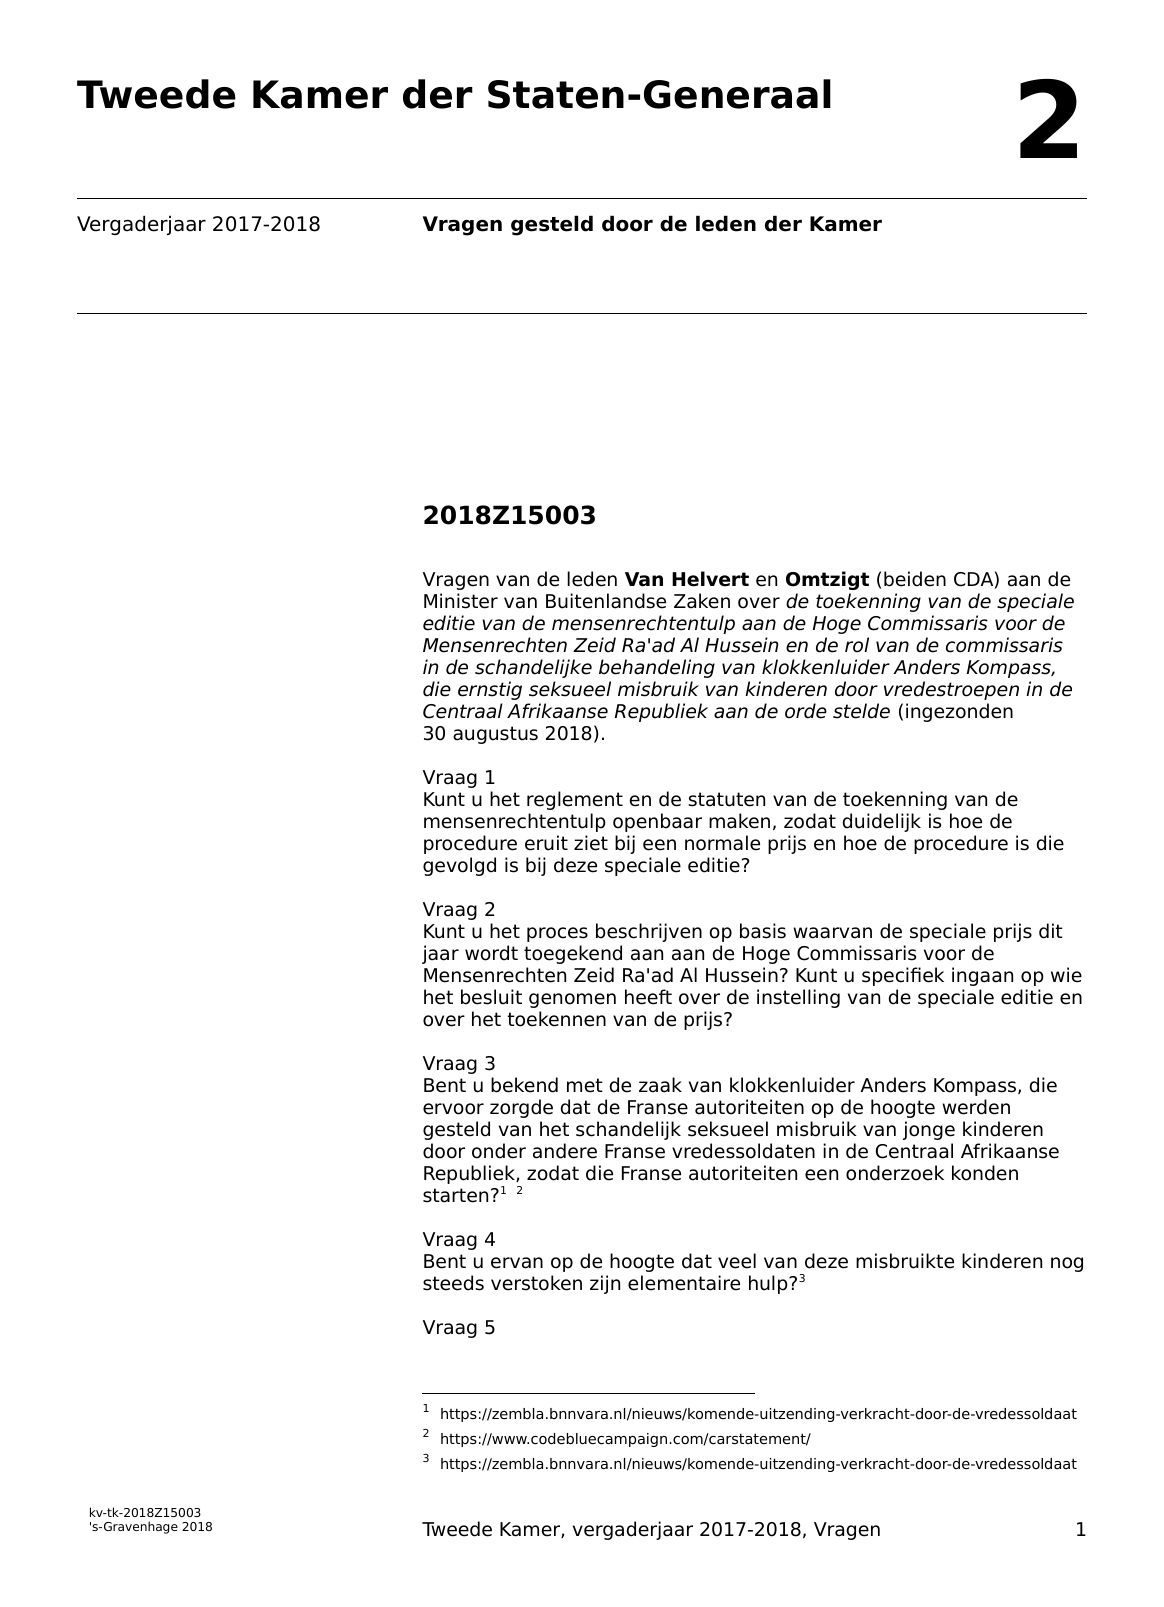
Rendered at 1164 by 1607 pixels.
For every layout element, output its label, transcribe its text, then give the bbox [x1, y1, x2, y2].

text Vraag 2 [422, 899, 1087, 921]
table_header Tweede Kamer der Staten-Generaal [77, 59, 886, 198]
text 2018Z15003 [422, 501, 1087, 531]
text 's-Gravenhage 2018 [88, 1520, 323, 1534]
table_cell Vragen gesteld door de leden der Kamer [422, 199, 1087, 313]
text https://zembla.bnnvara.nl/nieuws/komende-uitzending-verkracht-door-de-vredessoldaat [422, 1402, 1087, 1424]
text Vraag 4 [422, 1229, 1087, 1251]
text Kunt u het proces beschrijven op basis waarvan de speciale prijs dit jaar wordt toegekend aan aan de Hoge Commissaris voor de Mensenrechten Zeid Ra'ad Al Hussein? Kunt u specifiek ingaan op wie het besluit genomen heeft over de instelling van de speciale editie en over het toekennen van de prijs? [422, 921, 1087, 1031]
text Bent u bekend met de zaak van klokkenluider Anders Kompass, die ervoor zorgde dat de Franse autoriteiten op de hoogte werden gesteld van het schandelijk seksueel misbruik van jonge kinderen door onder andere Franse vredessoldaten in de Centraal Afrikaanse Republiek, zodat die Franse autoriteiten een onderzoek konden starten? [422, 1075, 1087, 1207]
text Vraag 3 [422, 1053, 1087, 1075]
text Vragen van de leden Van Helvert en Omtzigt (beiden CDA) aan de Minister van Buitenlandse Zaken over de toekenning van de speciale editie van de mensenrechtentulp aan de Hoge Commissaris voor de Mensenrechten Zeid Ra'ad Al Hussein en de rol van de commissaris in de schandelijke behandeling van klokkenluider Anders Kompass, die ernstig seksueel misbruik van kinderen door vredestroepen in de Centraal Afrikaanse Republiek aan de orde stelde (ingezonden 30 augustus 2018). [422, 569, 1087, 744]
text Kunt u het reglement en de statuten van de toekenning van de mensenrechtentulp openbaar maken, zodat duidelijk is hoe de procedure eruit ziet bij een normale prijs en hoe de procedure is die gevolgd is bij deze speciale editie? [422, 789, 1087, 877]
table_cell Vergaderjaar 2017-2018 [77, 199, 422, 313]
text Vraag 5 [422, 1317, 1087, 1339]
table_header 2 [886, 59, 1087, 198]
text Bent u ervan op de hoogte dat veel van deze misbruikte kinderen nog steeds verstoken zijn elementaire hulp? [422, 1251, 1087, 1295]
text Vraag 1 [422, 767, 1087, 789]
text kv-tk-2018Z15003 [88, 1506, 323, 1520]
text https://www.codebluecampaign.com/carstatement/ [422, 1427, 1087, 1449]
text https://zembla.bnnvara.nl/nieuws/komende-uitzending-verkracht-door-de-vredessoldaat [422, 1452, 1087, 1474]
